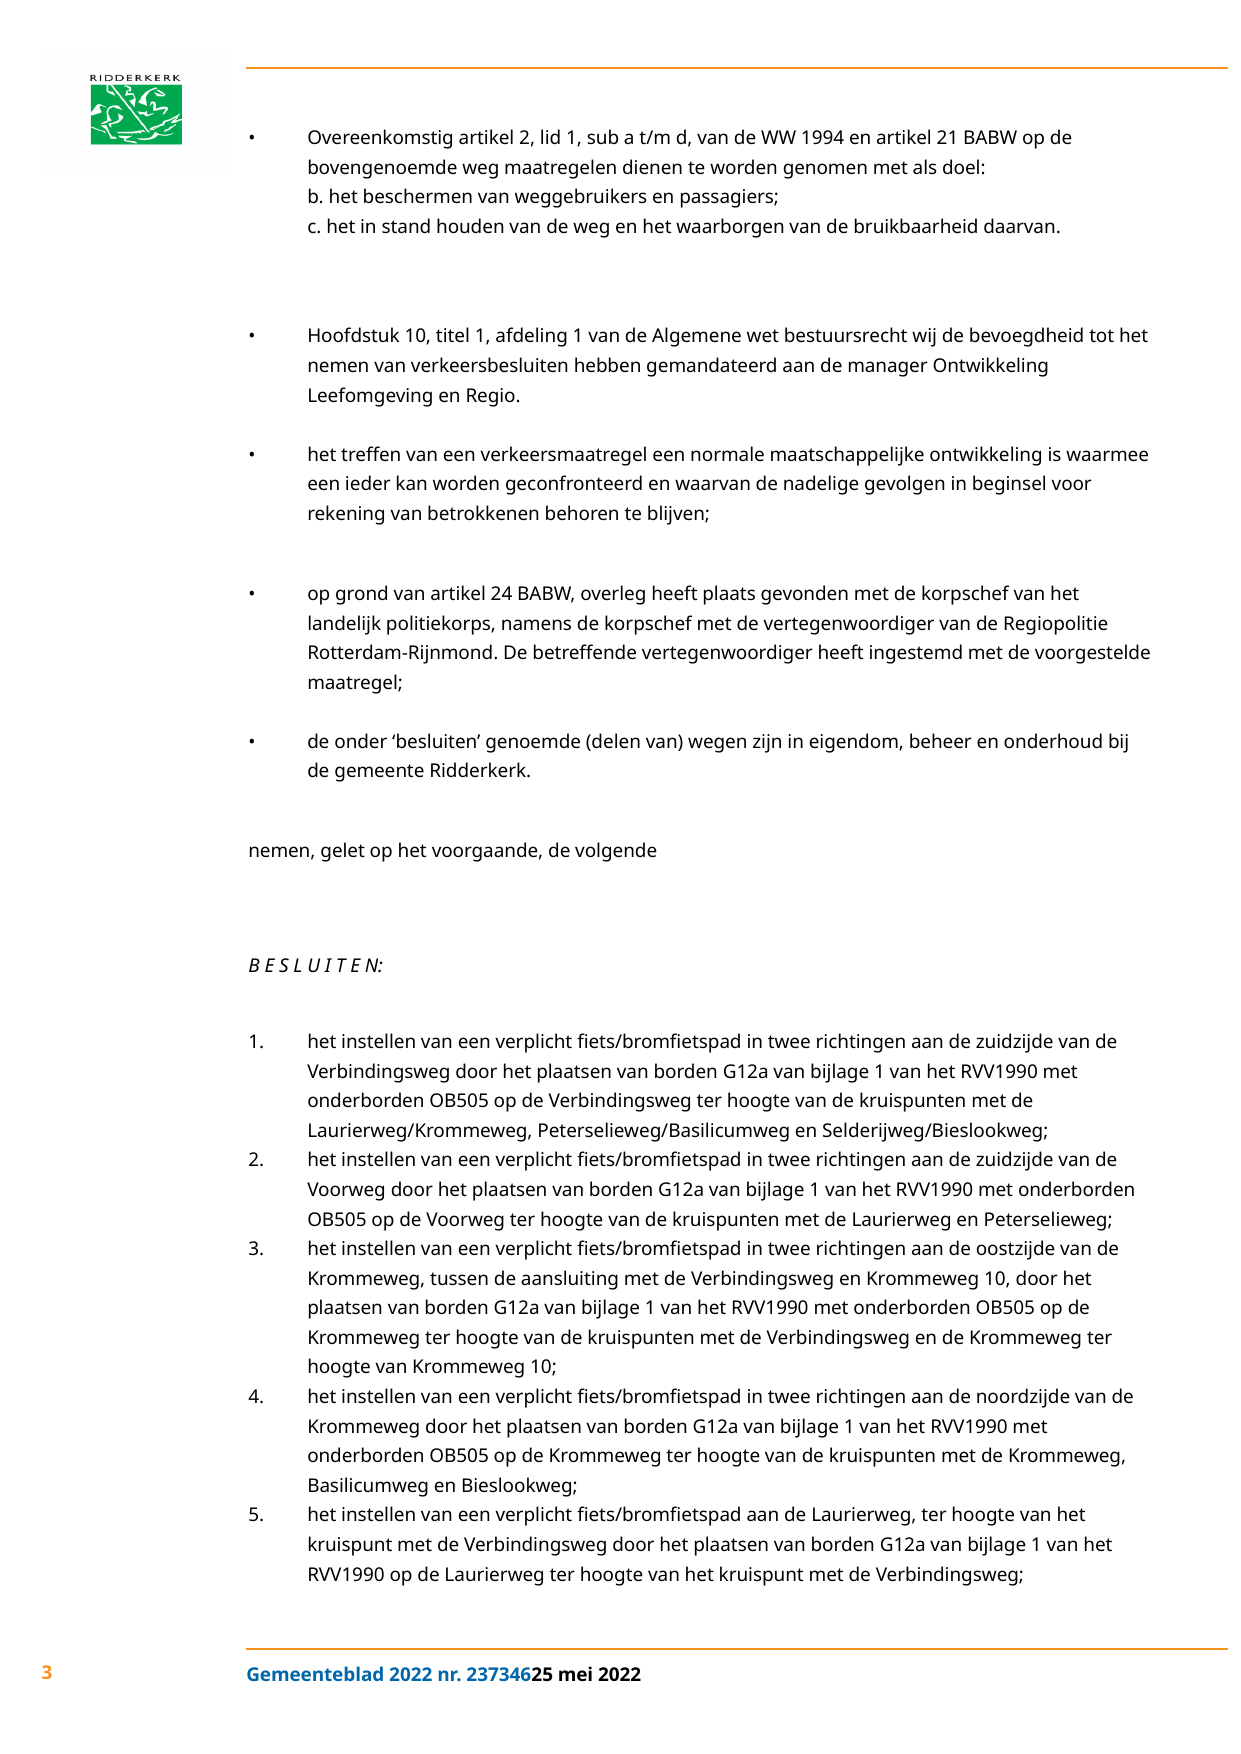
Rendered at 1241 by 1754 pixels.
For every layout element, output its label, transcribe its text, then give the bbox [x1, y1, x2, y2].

list c. het in stand houden van de weg en het waarborgen van de bruikbaarheid daarvan. [248, 213, 1152, 239]
text nemen, gelet op het voorgaande, de volgende [248, 838, 1152, 863]
list het instellen van een verplicht fiets/bromfietspad aan de Laurierweg, ter hoogte van het kruispunt met de Verbindingsweg door het plaatsen van borden G12a van bijlage 1 van het RVV1990 op de Laurierweg ter hoogte van het kruispunt met de Verbindingsweg; [248, 1502, 1152, 1586]
list Overeenkomstig artikel 2, lid 1, sub a t/m d, van de WW 1994 en artikel 21 BABW op de bovengenoemde weg maatregelen dienen te worden genomen met als doel: [248, 124, 1152, 180]
text B E S L U I T E N: [248, 952, 1152, 978]
list het treffen van een verkeersmaatregel een normale maatschappelijke ontwikkeling is waarmee een ieder kan worden geconfronteerd en waarvan de nadelige gevolgen in beginsel voor rekening van betrokkenen behoren te blijven; [248, 441, 1152, 526]
list b. het beschermen van weggebruikers en passagiers; [248, 183, 1152, 209]
list de onder ‘besluiten’ genoemde (delen van) wegen zijn in eigendom, beheer en onderhoud bij de gemeente Ridderkerk. [248, 728, 1152, 783]
list Hoofdstuk 10, titel 1, afdeling 1 van de Algemene wet bestuursrecht wij de bevoegdheid tot het nemen van verkeersbesluiten hebben gemandateerd aan de manager Ontwikkeling Leefomgeving en Regio. [248, 323, 1152, 408]
list het instellen van een verplicht fiets/bromfietspad in twee richtingen aan de oostzijde van de Krommeweg, tussen de aansluiting met de Verbindingsweg en Krommeweg 10, door het plaatsen van borden G12a van bijlage 1 van het RVV1990 met onderborden OB505 op de Krommeweg ter hoogte van de kruispunten met de Verbindingsweg en de Krommeweg ter hoogte van Krommeweg 10; [248, 1235, 1152, 1379]
list op grond van artikel 24 BABW, overleg heeft plaats gevonden met de korpschef van het landelijk politiekorps, namens de korpschef met de vertegenwoordiger van de Regiopolitie Rotterdam-Rijnmond. De betreffende vertegenwoordiger heeft ingestemd met de voorgestelde maatregel; [248, 580, 1152, 695]
list het instellen van een verplicht fiets/bromfietspad in twee richtingen aan de zuidzijde van de Verbindingsweg door het plaatsen van borden G12a van bijlage 1 van het RVV1990 met onderborden OB505 op de Verbindingsweg ter hoogte van de kruispunten met de Laurierweg/Krommeweg, Peterselieweg/Basilicumweg en Selderijweg/Bieslookweg; [248, 1028, 1152, 1143]
list het instellen van een verplicht fiets/bromfietspad in twee richtingen aan de noordzijde van de Krommeweg door het plaatsen van borden G12a van bijlage 1 van het RVV1990 met onderborden OB505 op de Krommeweg ter hoogte van de kruispunten met de Krommeweg, Basilicumweg en Bieslookweg; [248, 1383, 1152, 1498]
picture [41, 47, 231, 172]
list het instellen van een verplicht fiets/bromfietspad in twee richtingen aan de zuidzijde van de Voorweg door het plaatsen van borden G12a van bijlage 1 van het RVV1990 met onderborden OB505 op de Voorweg ter hoogte van de kruispunten met de Laurierweg en Peterselieweg; [248, 1147, 1152, 1231]
